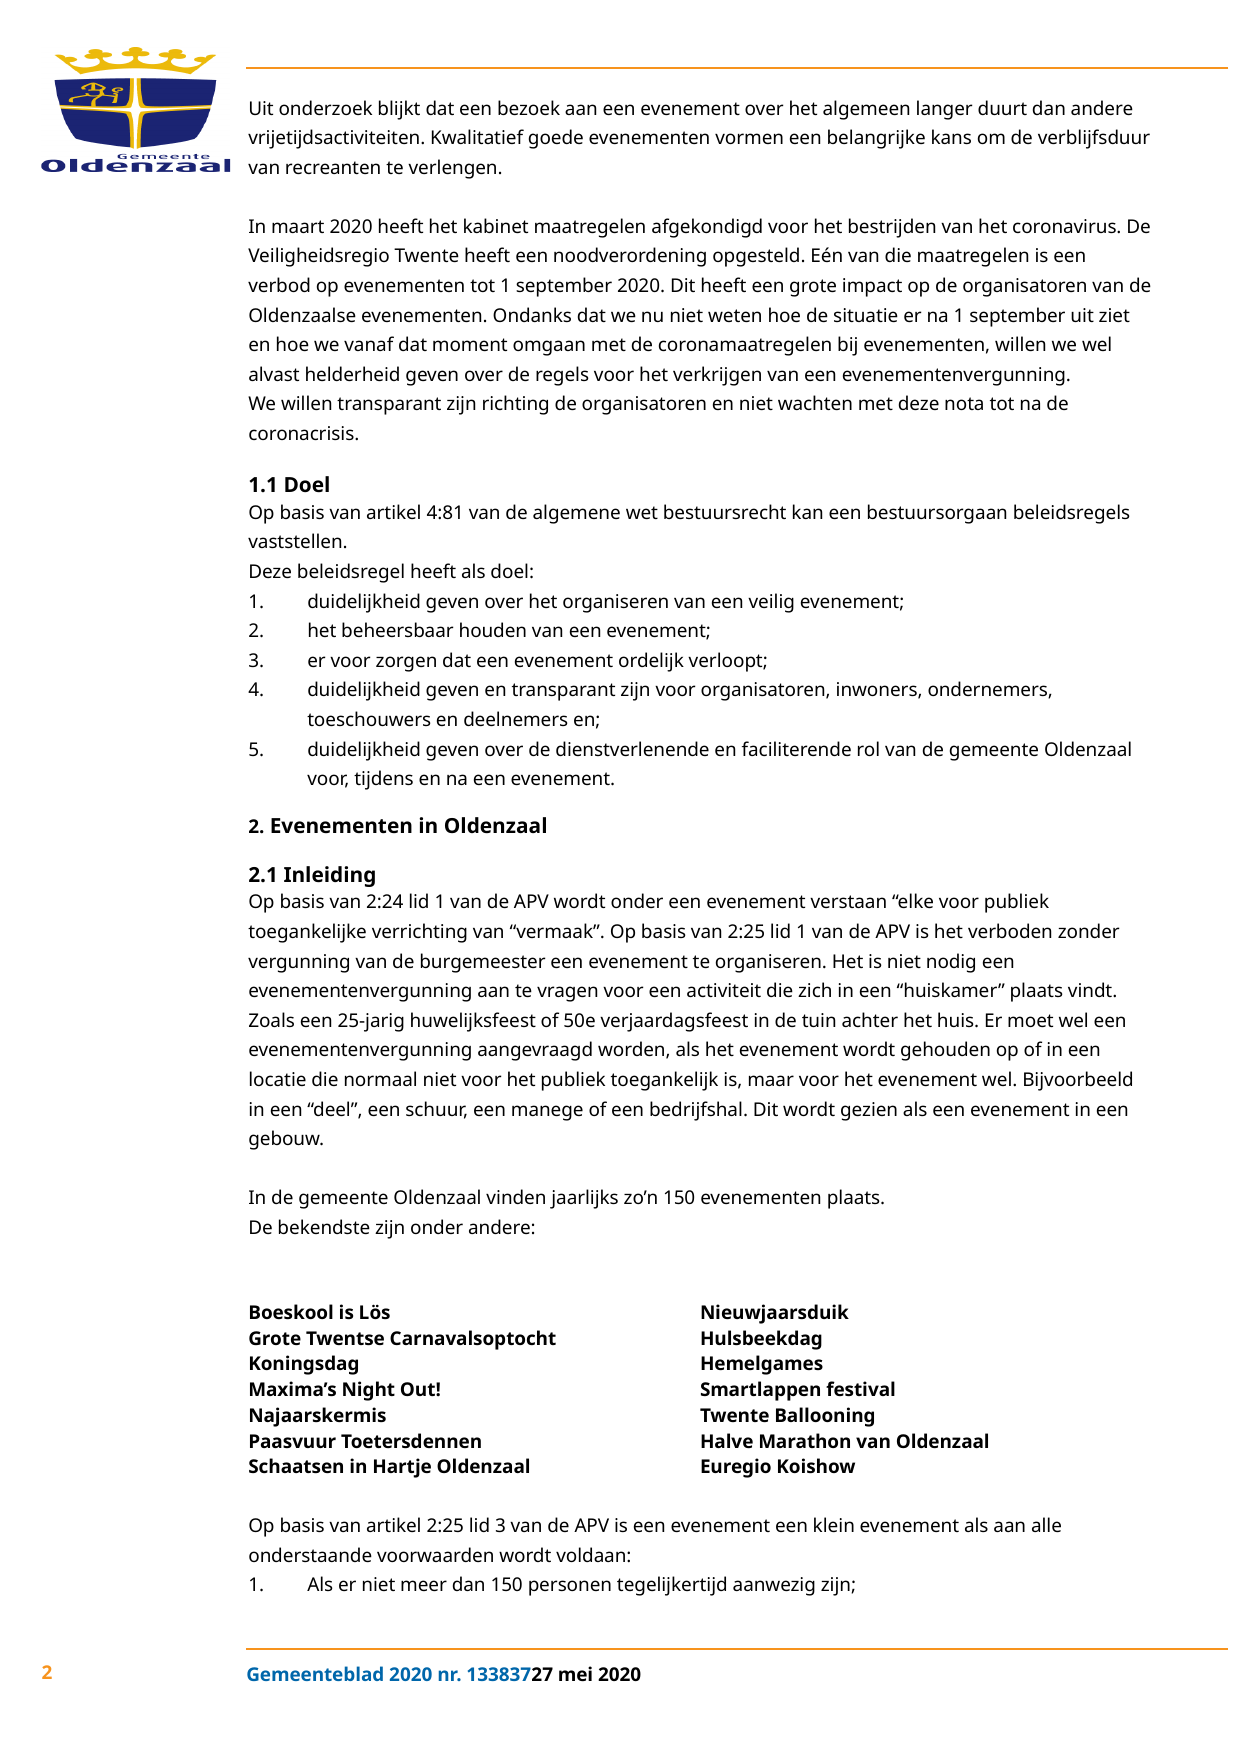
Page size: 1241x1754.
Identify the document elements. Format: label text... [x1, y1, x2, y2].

table_cell Koningsdag [248, 1351, 700, 1376]
table_header Boeskool is Lös [248, 1299, 700, 1325]
text Op basis van 2:24 lid 1 van de APV wordt onder een evenement verstaan “elke voor publiek toegankelijke verrichting van “vermaak”. Op basis van 2:25 lid 1 van de APV is het verboden zonder vergunning van de burgemeester een evenement te organiseren. Het is niet nodig een evenementenvergunning aan te vragen voor een activiteit die zich in een “huiskamer” plaats vindt. Zoals een 25-jarig huwelijksfeest of 50e verjaardagsfeest in de tuin achter het huis. Er moet wel een evenementenvergunning aangevraagd worden, als het evenement wordt gehouden op of in een locatie die normaal niet voor het publiek toegankelijk is, maar voor het evenement wel. Bijvoorbeeld in een “deel”, een schuur, een manege of een bedrijfshal. Dit wordt gezien als een evenement in een gebouw. [248, 889, 1152, 1151]
list duidelijkheid geven over het organiseren van een veilig evenement; [248, 588, 1152, 613]
text 2.1 Inleiding [248, 860, 1152, 889]
table_cell Paasvuur Toetersdennen [248, 1428, 700, 1453]
table_cell Smartlappen festival [700, 1376, 1152, 1402]
text 1.1 Doel [248, 471, 1152, 499]
table_cell Maxima’s Night Out! [248, 1376, 700, 1402]
list duidelijkheid geven en transparant zijn voor organisatoren, inwoners, ondernemers, toeschouwers en deelnemers en; [248, 677, 1152, 732]
table_cell Twente Ballooning [700, 1402, 1152, 1428]
table_cell Euregio Koishow [700, 1454, 1152, 1479]
text Uit onderzoek blijkt dat een bezoek aan een evenement over het algemeen langer duurt dan andere vrijetijdsactiviteiten. Kwalitatief goede evenementen vormen een belangrijke kans om de verblijfsduur van recreanten te verlengen. [248, 95, 1152, 180]
picture [41, 47, 231, 172]
text In de gemeente Oldenzaal vinden jaarlijks zo’n 150 evenementen plaats. [248, 1184, 1152, 1210]
table_cell Halve Marathon van Oldenzaal [700, 1428, 1152, 1453]
table_cell Hemelgames [700, 1351, 1152, 1376]
table_header Nieuwjaarsduik [700, 1299, 1152, 1325]
table_cell Schaatsen in Hartje Oldenzaal [248, 1454, 700, 1479]
list Als er niet meer dan 150 personen tegelijkertijd aanwezig zijn; [248, 1571, 1152, 1597]
table_cell Grote Twentse Carnavalsoptocht [248, 1325, 700, 1351]
text In maart 2020 heeft het kabinet maatregelen afgekondigd voor het bestrijden van het coronavirus. De Veiligheidsregio Twente heeft een noodverordening opgesteld. Eén van die maatregelen is een verbod op evenementen tot 1 september 2020. Dit heeft een grote impact op de organisatoren van de Oldenzaalse evenementen. Ondanks dat we nu niet weten hoe de situatie er na 1 september uit ziet en hoe we vanaf dat moment omgaan met de coronamaatregelen bij evenementen, willen we wel alvast helderheid geven over de regels voor het verkrijgen van een evenementenvergunning. [248, 213, 1152, 387]
table_cell Najaarskermis [248, 1402, 700, 1428]
list er voor zorgen dat een evenement ordelijk verloopt; [248, 647, 1152, 673]
text We willen transparant zijn richting de organisatoren en niet wachten met deze nota tot na de coronacrisis. [248, 391, 1152, 446]
list het beheersbaar houden van een evenement; [248, 617, 1152, 643]
list duidelijkheid geven over de dienstverlenende en faciliterende rol van de gemeente Oldenzaal voor, tijdens en na een evenement. [248, 736, 1152, 791]
table_cell Hulsbeekdag [700, 1325, 1152, 1351]
text Op basis van artikel 2:25 lid 3 van de APV is een evenement een klein evenement als aan alle onderstaande voorwaarden wordt voldaan: [248, 1512, 1152, 1567]
text 2. Evenementen in Oldenzaal [248, 811, 1152, 839]
text Op basis van artikel 4:81 van de algemene wet bestuursrecht kan een bestuursorgaan beleidsregels vaststellen. [248, 499, 1152, 554]
text Deze beleidsregel heeft als doel: [248, 558, 1152, 584]
text De bekendste zijn onder andere: [248, 1214, 1152, 1240]
table_header [248, 1273, 1152, 1299]
